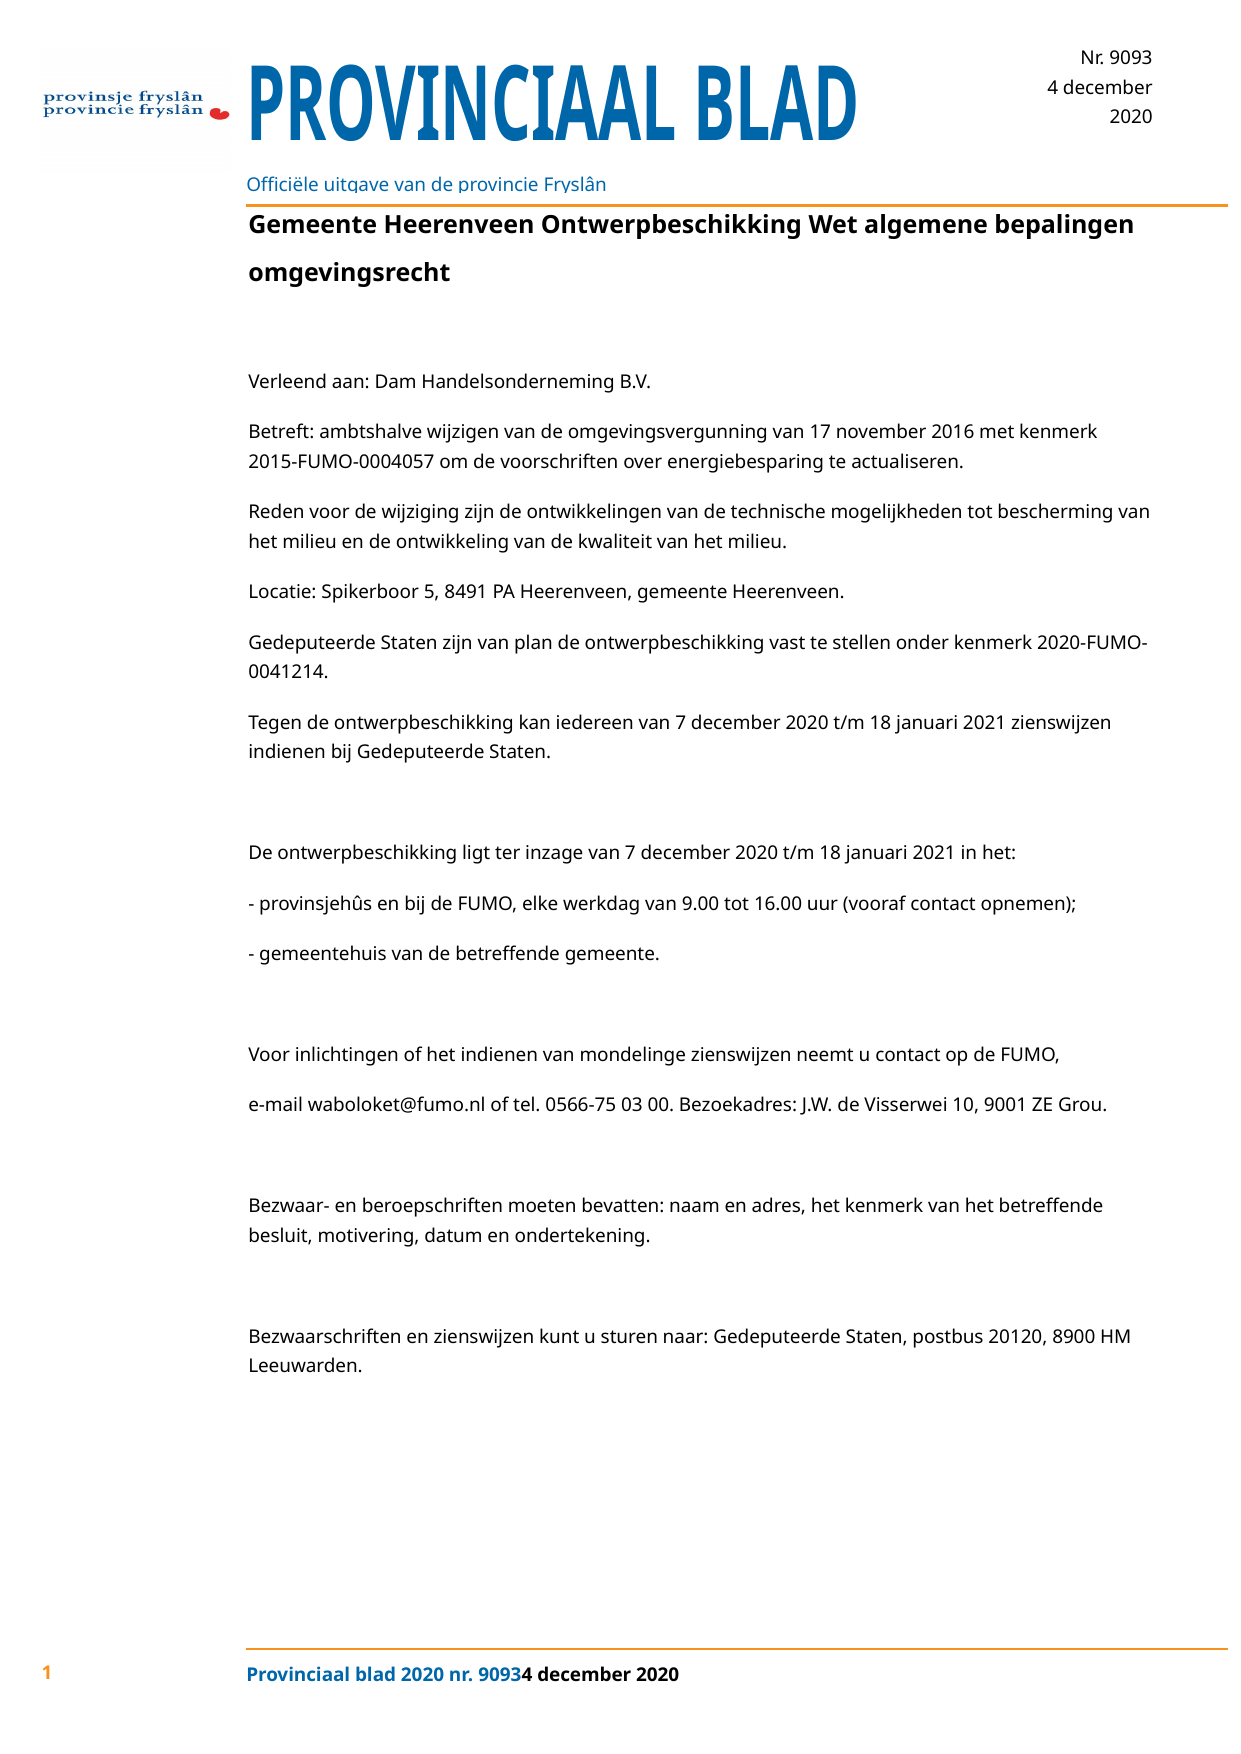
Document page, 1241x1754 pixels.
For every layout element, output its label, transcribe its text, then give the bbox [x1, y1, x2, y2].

text Bezwaarschriften en zienswijzen kunt u sturen naar: Gedeputeerde Staten, postbus 20120, 8900 HM Leeuwarden. [248, 1323, 1152, 1378]
picture [41, 47, 231, 172]
text Verleend aan: Dam Handelsonderneming B.V. [248, 368, 1152, 394]
text - gemeentehuis van de betreffende gemeente. [248, 940, 1152, 966]
text Voor inlichtingen of het indienen van mondelinge zienswijzen neemt u contact op de FUMO, [248, 1041, 1152, 1067]
text Gemeente Heerenveen Ontwerpbeschikking Wet algemene bepalingen omgevingsrecht [248, 207, 1152, 288]
text - provinsjehûs en bij de FUMO, elke werkdag van 9.00 tot 16.00 uur (vooraf contact opnemen); [248, 890, 1152, 916]
text De ontwerpbeschikking ligt ter inzage van 7 december 2020 t/m 18 januari 2021 in het: [248, 839, 1152, 865]
text Bezwaar- en beroepschriften moeten bevatten: naam en adres, het kenmerk van het betreffende besluit, motivering, datum en ondertekening. [248, 1192, 1152, 1248]
text Locatie: Spikerboor 5, 8491 PA Heerenveen, gemeente Heerenveen. [248, 579, 1152, 604]
text Gedeputeerde Staten zijn van plan de ontwerpbeschikking vast te stellen onder kenmerk 2020-FUMO-0041214. [248, 629, 1152, 684]
text e-mail waboloket@fumo.nl of tel. 0566-75 03 00. Bezoekadres: J.W. de Visserwei 10, 9001 ZE Grou. [248, 1092, 1152, 1117]
text Betreft: ambtshalve wijzigen van de omgevingsvergunning van 17 november 2016 met kenmerk 2015-FUMO-0004057 om de voorschriften over energiebesparing te actualiseren. [248, 419, 1152, 474]
text Reden voor de wijziging zijn de ontwikkelingen van de technische mogelijkheden tot bescherming van het milieu en de ontwikkeling van de kwaliteit van het milieu. [248, 499, 1152, 554]
text Tegen de ontwerpbeschikking kan iedereen van 7 december 2020 t/m 18 januari 2021 zienswijzen indienen bij Gedeputeerde Staten. [248, 709, 1152, 764]
